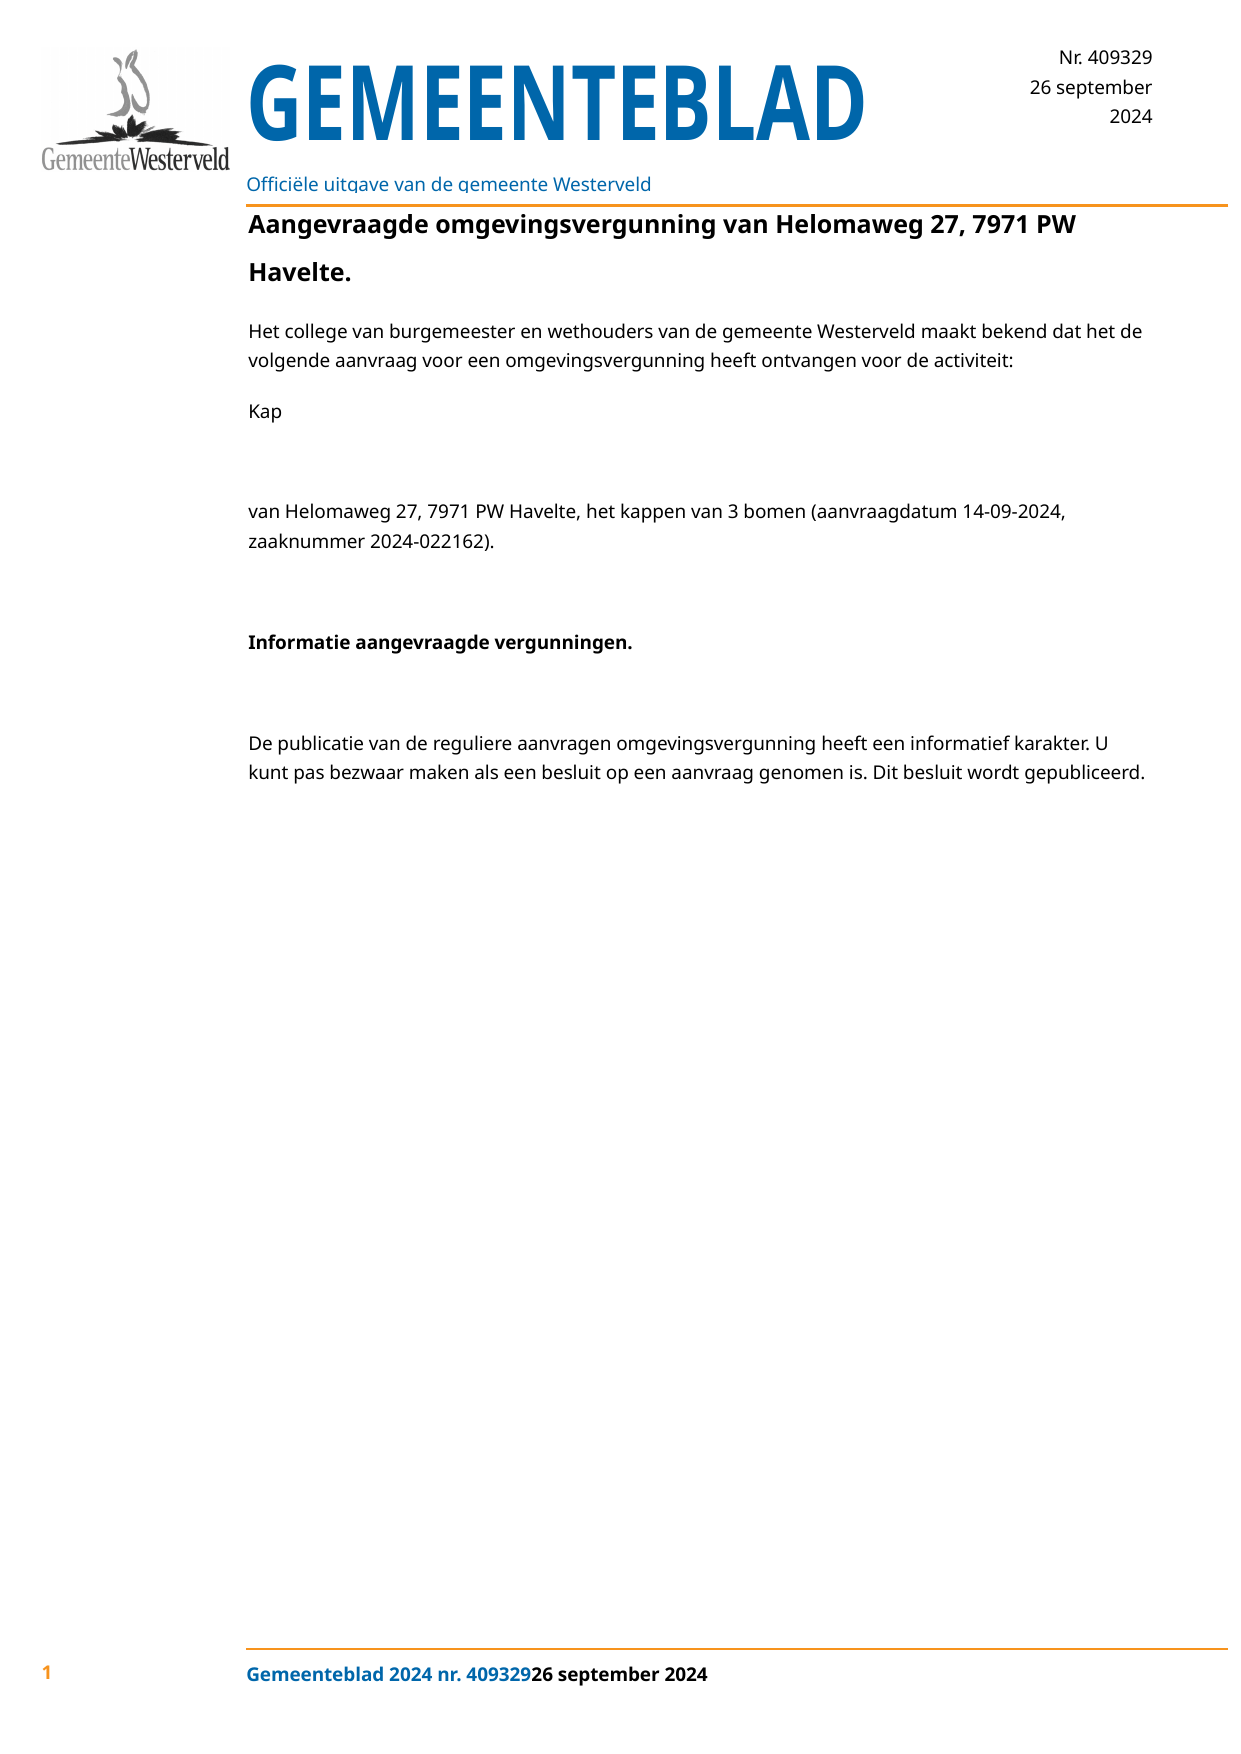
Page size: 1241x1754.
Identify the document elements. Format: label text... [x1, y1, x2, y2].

text Informatie aangevraagde vergunningen. [248, 629, 1152, 655]
text van Helomaweg 27, 7971 PW Havelte, het kappen van 3 bomen (aanvraagdatum 14-09-2024, zaaknummer 2024-022162). [248, 499, 1152, 554]
text De publicatie van de reguliere aanvragen omgevingsvergunning heeft een informatief karakter. U kunt pas bezwaar maken als een besluit op een aanvraag genomen is. Dit besluit wordt gepubliceerd. [248, 730, 1152, 785]
picture [41, 47, 231, 172]
text Kap [248, 398, 1152, 424]
text Het college van burgemeester en wethouders van de gemeente Westerveld maakt bekend dat het de volgende aanvraag voor een omgevingsvergunning heeft ontvangen voor de activiteit: [248, 318, 1152, 373]
text Aangevraagde omgevingsvergunning van Helomaweg 27, 7971 PW Havelte. [248, 207, 1152, 288]
